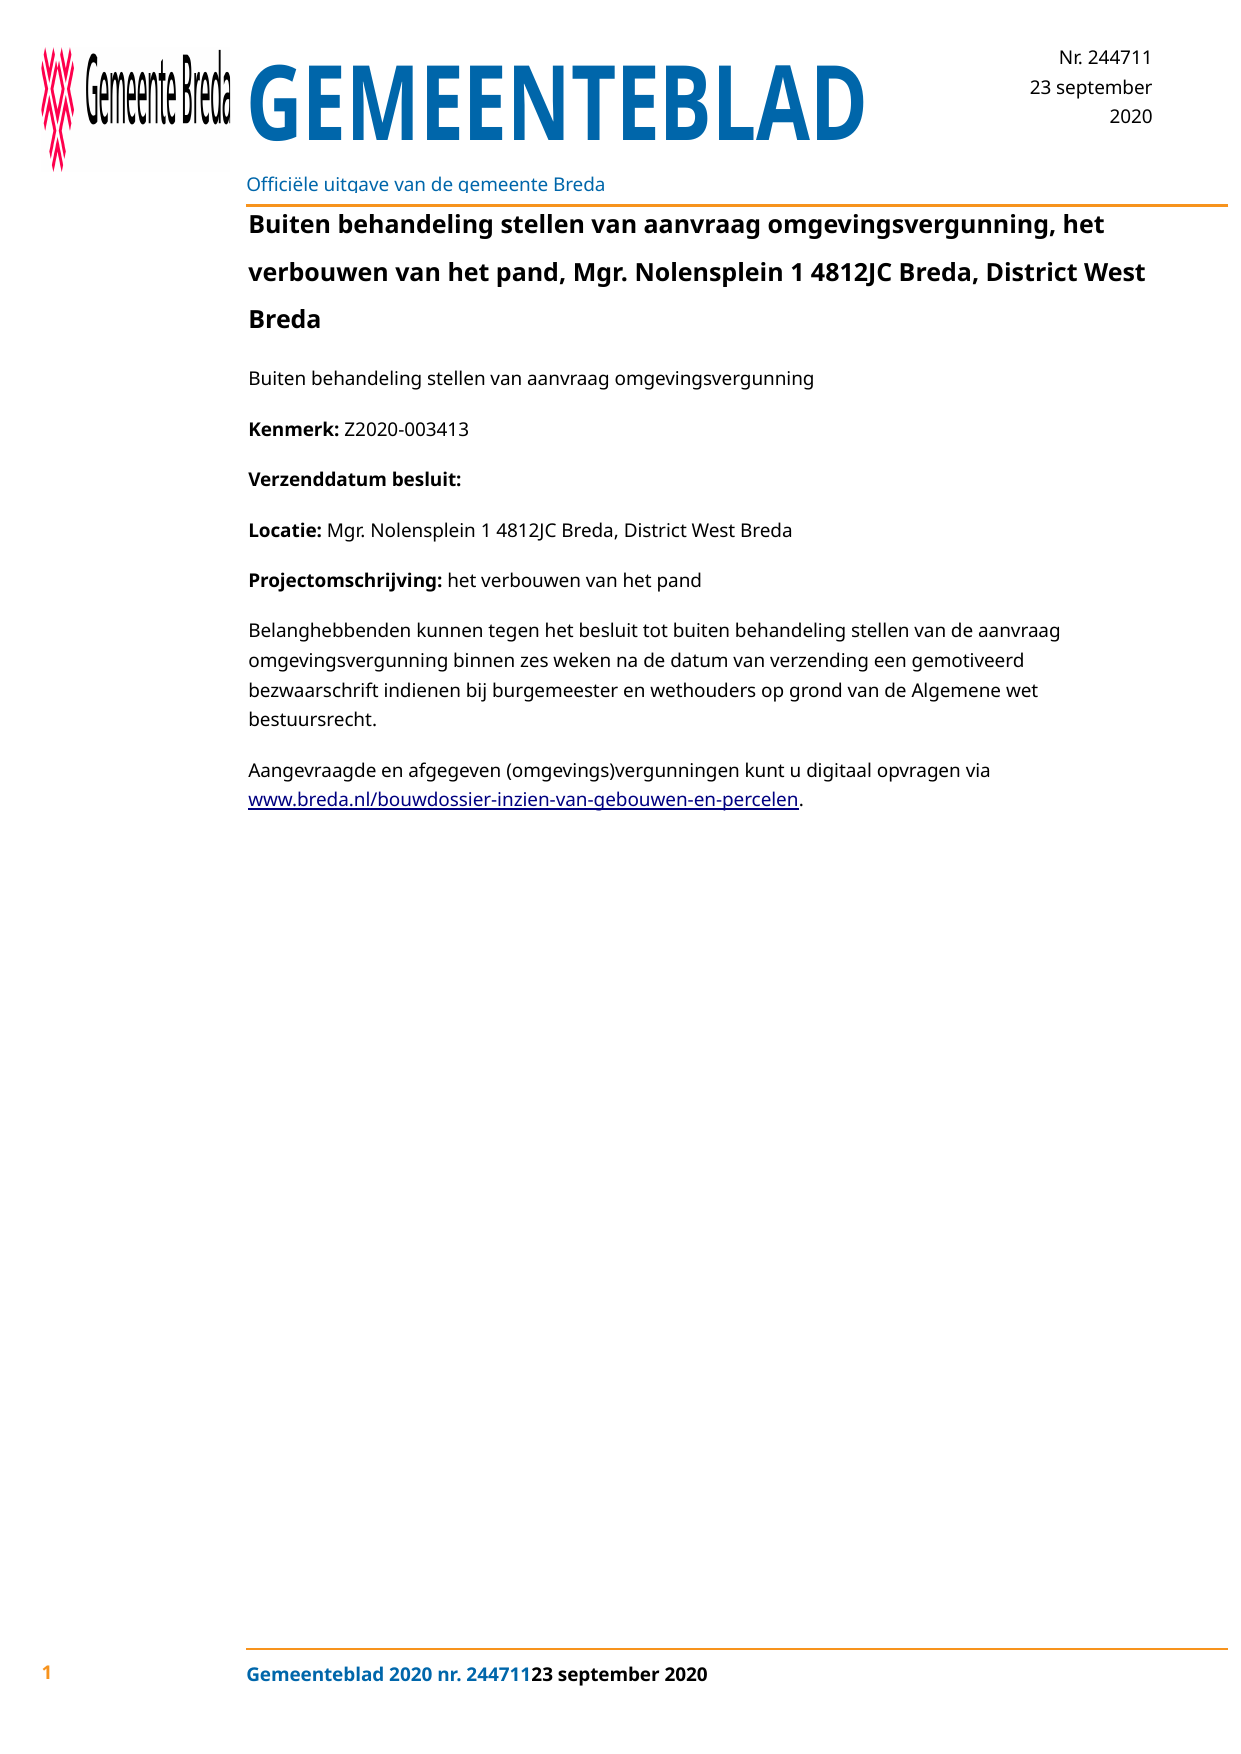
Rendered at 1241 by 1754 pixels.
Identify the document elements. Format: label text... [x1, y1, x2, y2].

text Verzenddatum besluit: [248, 466, 1152, 492]
text Locatie: Mgr. Nolensplein 1 4812JC Breda, District West Breda [248, 517, 1152, 542]
text Belanghebbenden kunnen tegen het besluit tot buiten behandeling stellen van de aanvraag omgevingsvergunning binnen zes weken na de datum van verzending een gemotiveerd bezwaarschrift indienen bij burgemeester en wethouders op grond van de Algemene wet bestuursrecht. [248, 618, 1152, 732]
text Kenmerk: Z2020-003413 [248, 416, 1152, 442]
text Buiten behandeling stellen van aanvraag omgevingsvergunning, het verbouwen van het pand, Mgr. Nolensplein 1 4812JC Breda, District West Breda [248, 207, 1152, 336]
picture [41, 47, 231, 172]
text Buiten behandeling stellen van aanvraag omgevingsvergunning [248, 366, 1152, 391]
text Aangevraagde en afgegeven (omgevings)vergunningen kunt u digitaal opvragen via www.breda.nl/bouwdossier-inzien-van-gebouwen-en-percelen. [248, 757, 1152, 812]
text Projectomschrijving: het verbouwen van het pand [248, 567, 1152, 593]
